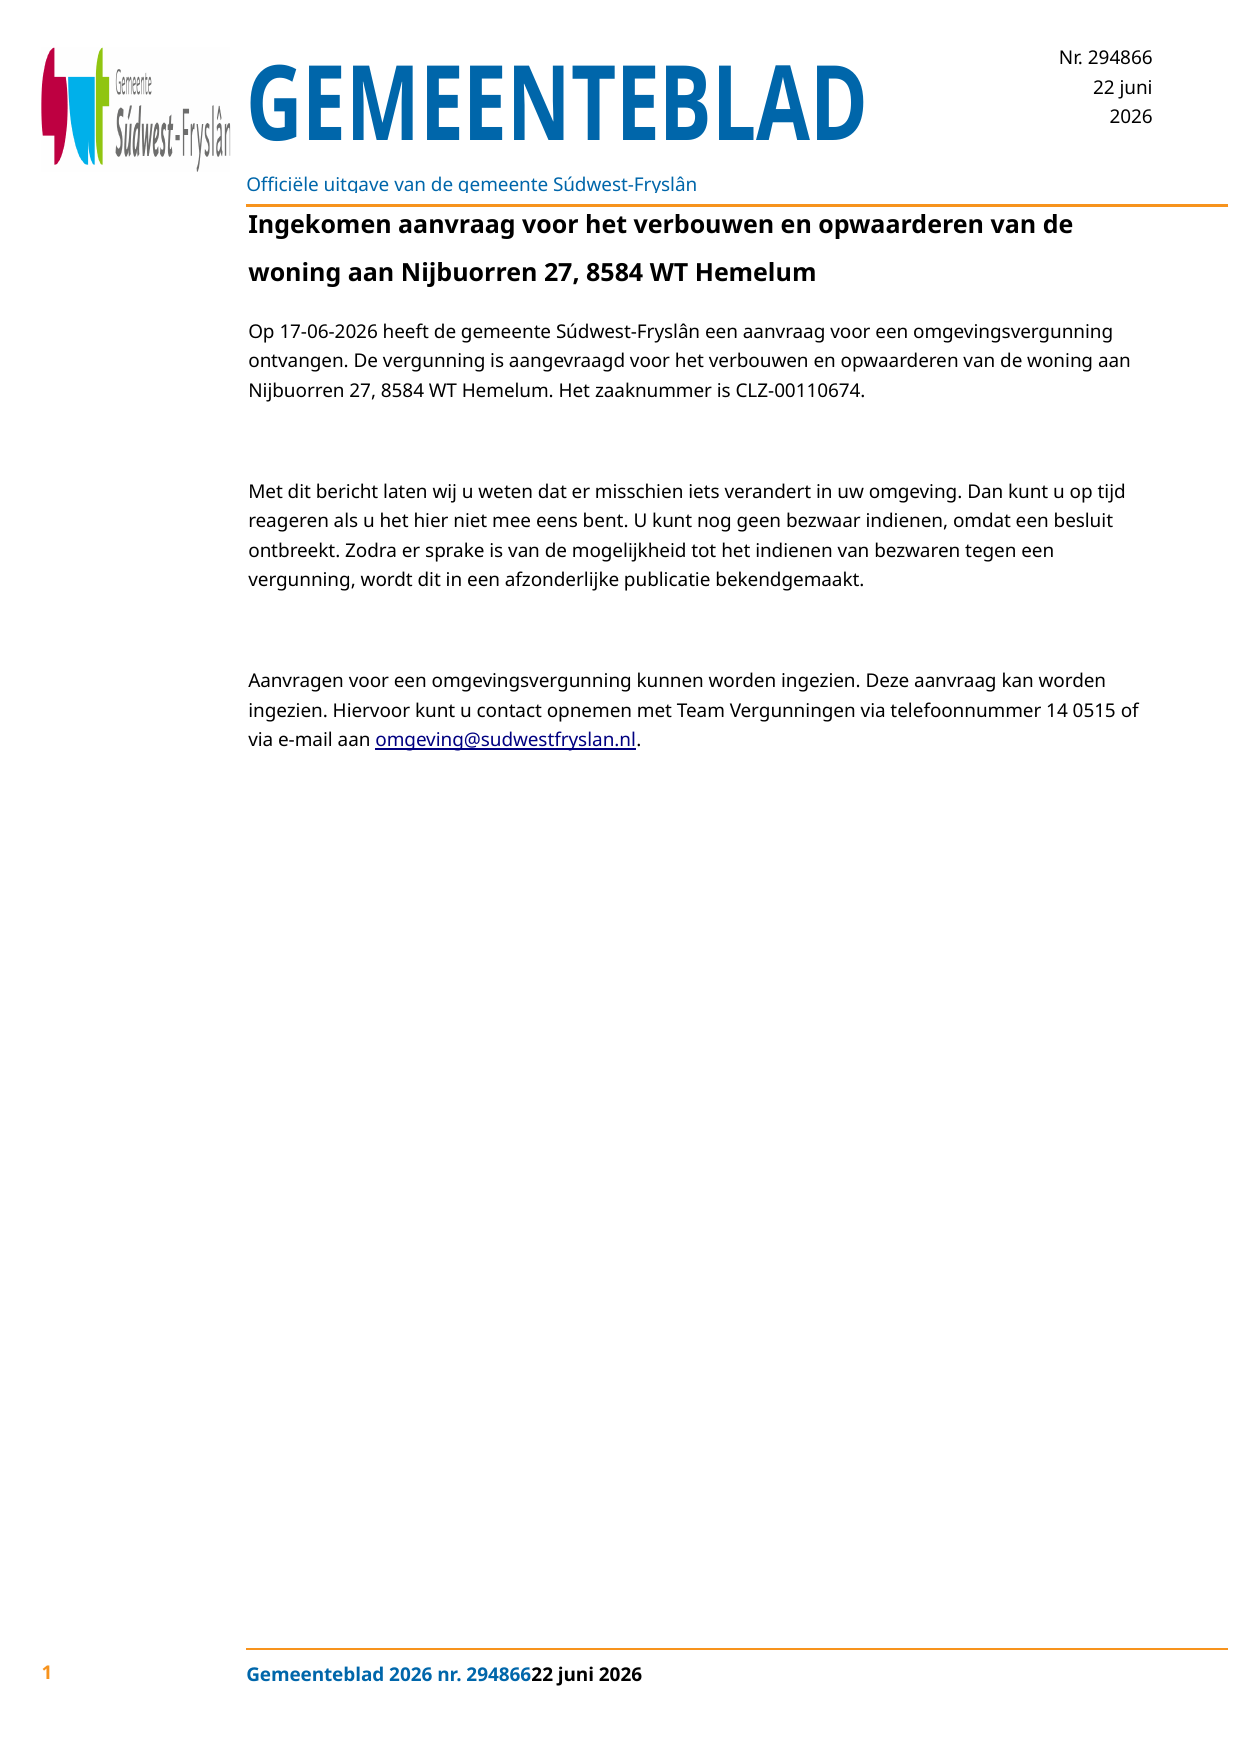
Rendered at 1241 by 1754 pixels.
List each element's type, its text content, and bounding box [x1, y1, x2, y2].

picture [41, 47, 231, 172]
text Op 17-06-2026 heeft de gemeente Súdwest-Fryslân een aanvraag voor een omgevingsvergunning ontvangen. De vergunning is aangevraagd voor het verbouwen en opwaarderen van de woning aan Nijbuorren 27, 8584 WT Hemelum. Het zaaknummer is CLZ-00110674. [248, 318, 1152, 403]
text Ingekomen aanvraag voor het verbouwen en opwaarderen van de woning aan Nijbuorren 27, 8584 WT Hemelum [248, 207, 1152, 288]
text Met dit bericht laten wij u weten dat er misschien iets verandert in uw omgeving. Dan kunt u op tijd reageren als u het hier niet mee eens bent. U kunt nog geen bezwaar indienen, omdat een besluit ontbreekt. Zodra er sprake is van de mogelijkheid tot het indienen van bezwaren tegen een vergunning, wordt dit in een afzonderlijke publicatie bekendgemaakt. [248, 478, 1152, 592]
text Aanvragen voor een omgevingsvergunning kunnen worden ingezien. Deze aanvraag kan worden ingezien. Hiervoor kunt u contact opnemen met Team Vergunningen via telefoonnummer 14 0515 of via e-mail aan omgeving@sudwestfryslan.nl. [248, 667, 1152, 752]
